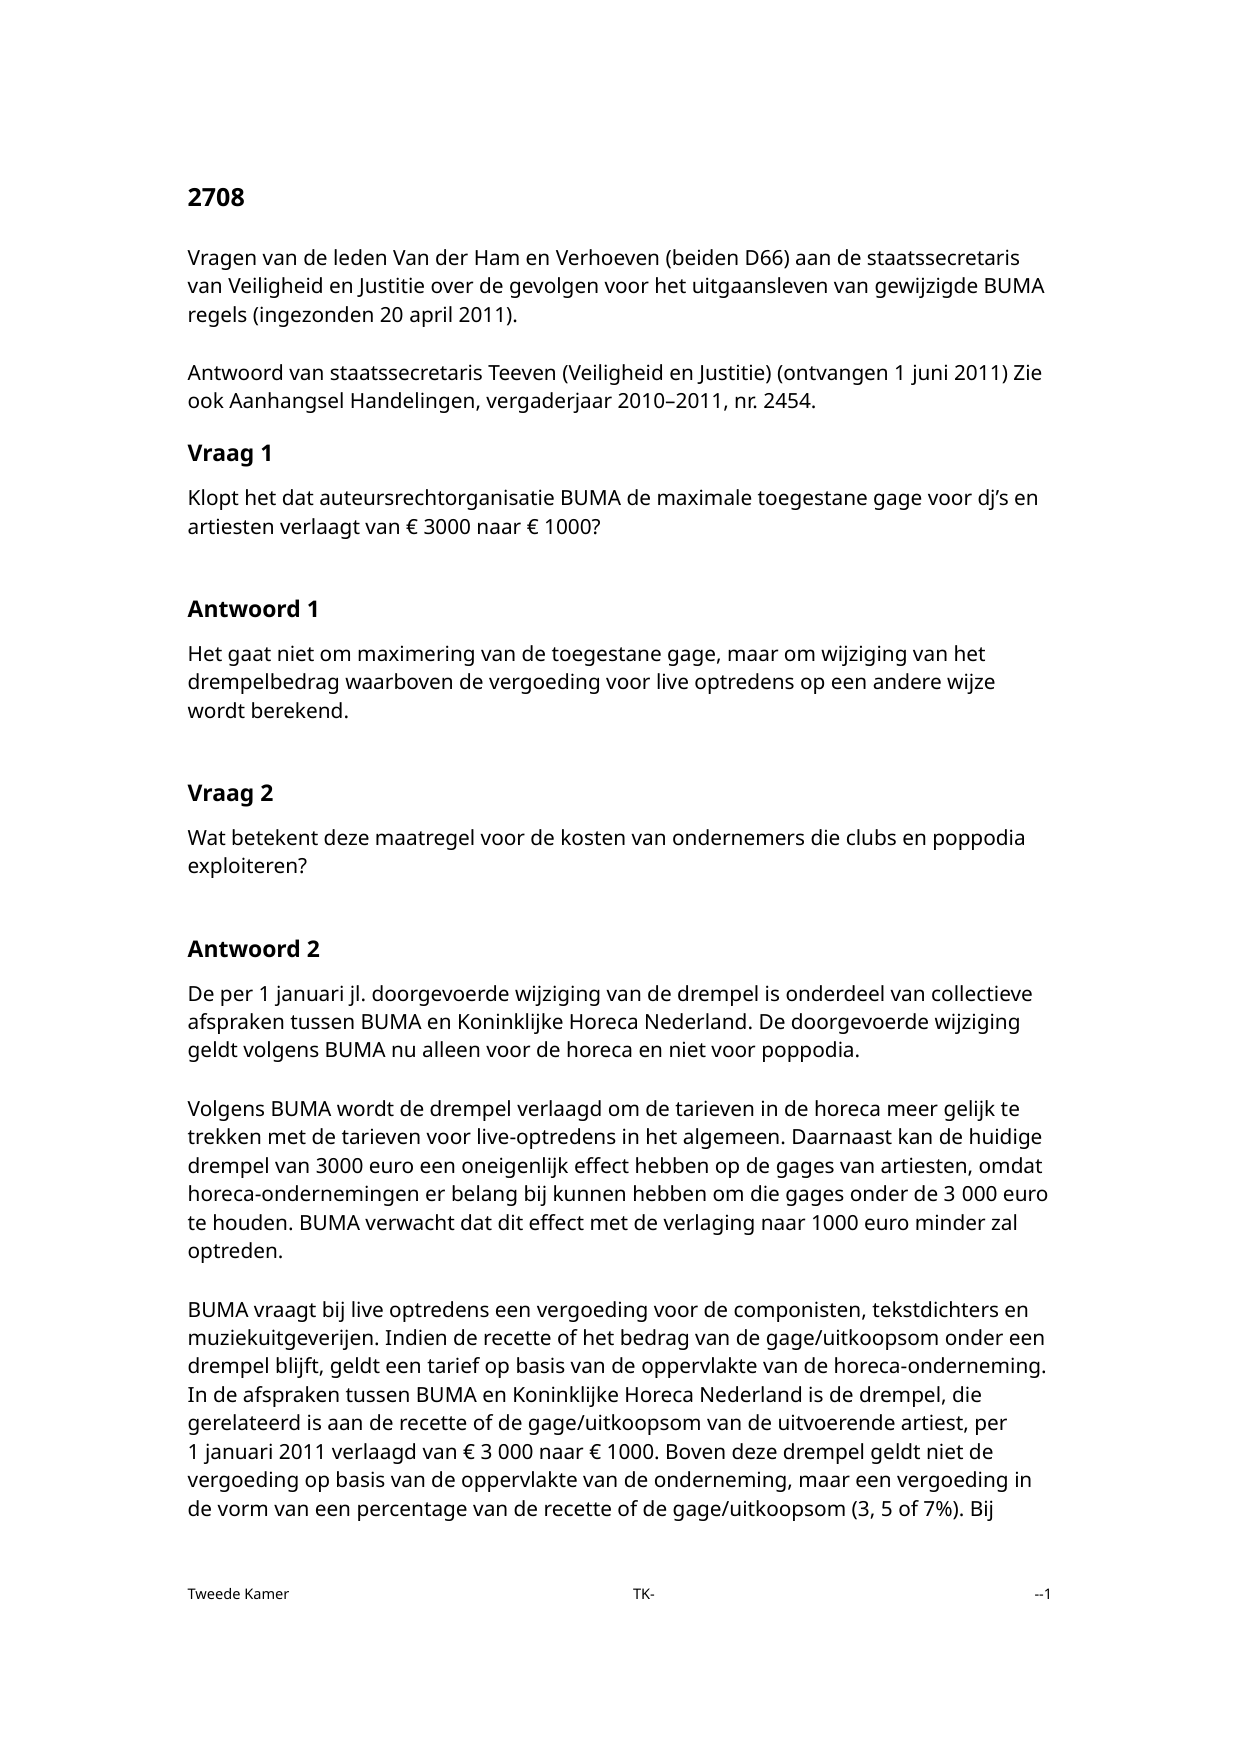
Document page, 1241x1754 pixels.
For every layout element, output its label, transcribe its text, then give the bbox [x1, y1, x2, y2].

text Antwoord van staatssecretaris Teeven (Veiligheid en Justitie) (ontvangen 1 juni 2011) Zie ook Aanhangsel Handelingen, vergaderjaar 2010–2011, nr. 2454. [187, 358, 1053, 415]
subtitle Vraag 1 [187, 437, 1053, 468]
subtitle Antwoord 1 [187, 593, 1053, 624]
subtitle Vraag 2 [187, 777, 1053, 808]
text Vragen van de leden Van der Ham en Verhoeven (beiden D66) aan de staatssecretaris van Veiligheid en Justitie over de gevolgen voor het uitgaansleven van gewijzigde BUMA regels (ingezonden 20 april 2011). [187, 243, 1053, 328]
text Klopt het dat auteursrechtorganisatie BUMA de maximale toegestane gage voor dj’s en artiesten verlaagt van € 3000 naar € 1000? [187, 483, 1053, 540]
text 2708 [187, 179, 1053, 213]
text Wat betekent deze maatregel voor de kosten van ondernemers die clubs en poppodia exploiteren? [187, 823, 1053, 880]
text BUMA vraagt bij live optredens een vergoeding voor de componisten, tekstdichters en muziekuitgeverijen. Indien de recette of het bedrag van de gage/uitkoopsom onder een drempel blijft, geldt een tarief op basis van de oppervlakte van de horeca-onderneming. In de afspraken tussen BUMA en Koninklijke Horeca Nederland is de drempel, die gerelateerd is aan de recette of de gage/uitkoopsom van de uitvoerende artiest, per 1 januari 2011 verlaagd van € 3 000 naar € 1000. Boven deze drempel geldt niet de vergoeding op basis van de oppervlakte van de onderneming, maar een vergoeding in de vorm van een percentage van de recette of de gage/uitkoopsom (3, 5 of 7%). Bij [187, 1295, 1053, 1522]
text Het gaat niet om maximering van de toegestane gage, maar om wijziging van het drempelbedrag waarboven de vergoeding voor live optredens op een andere wijze wordt berekend. [187, 639, 1053, 724]
subtitle Antwoord 2 [187, 932, 1053, 964]
text De per 1 januari jl. doorgevoerde wijziging van de drempel is onderdeel van collectieve afspraken tussen BUMA en Koninklijke Horeca Nederland. De doorgevoerde wijziging geldt volgens BUMA nu alleen voor de horeca en niet voor poppodia. [187, 979, 1053, 1064]
text Volgens BUMA wordt de drempel verlaagd om de tarieven in de horeca meer gelijk te trekken met de tarieven voor live-optredens in het algemeen. Daarnaast kan de huidige drempel van 3000 euro een oneigenlijk effect hebben op de gages van artiesten, omdat horeca-ondernemingen er belang bij kunnen hebben om die gages onder de 3 000 euro te houden. BUMA verwacht dat dit effect met de verlaging naar 1000 euro minder zal optreden. [187, 1094, 1053, 1265]
